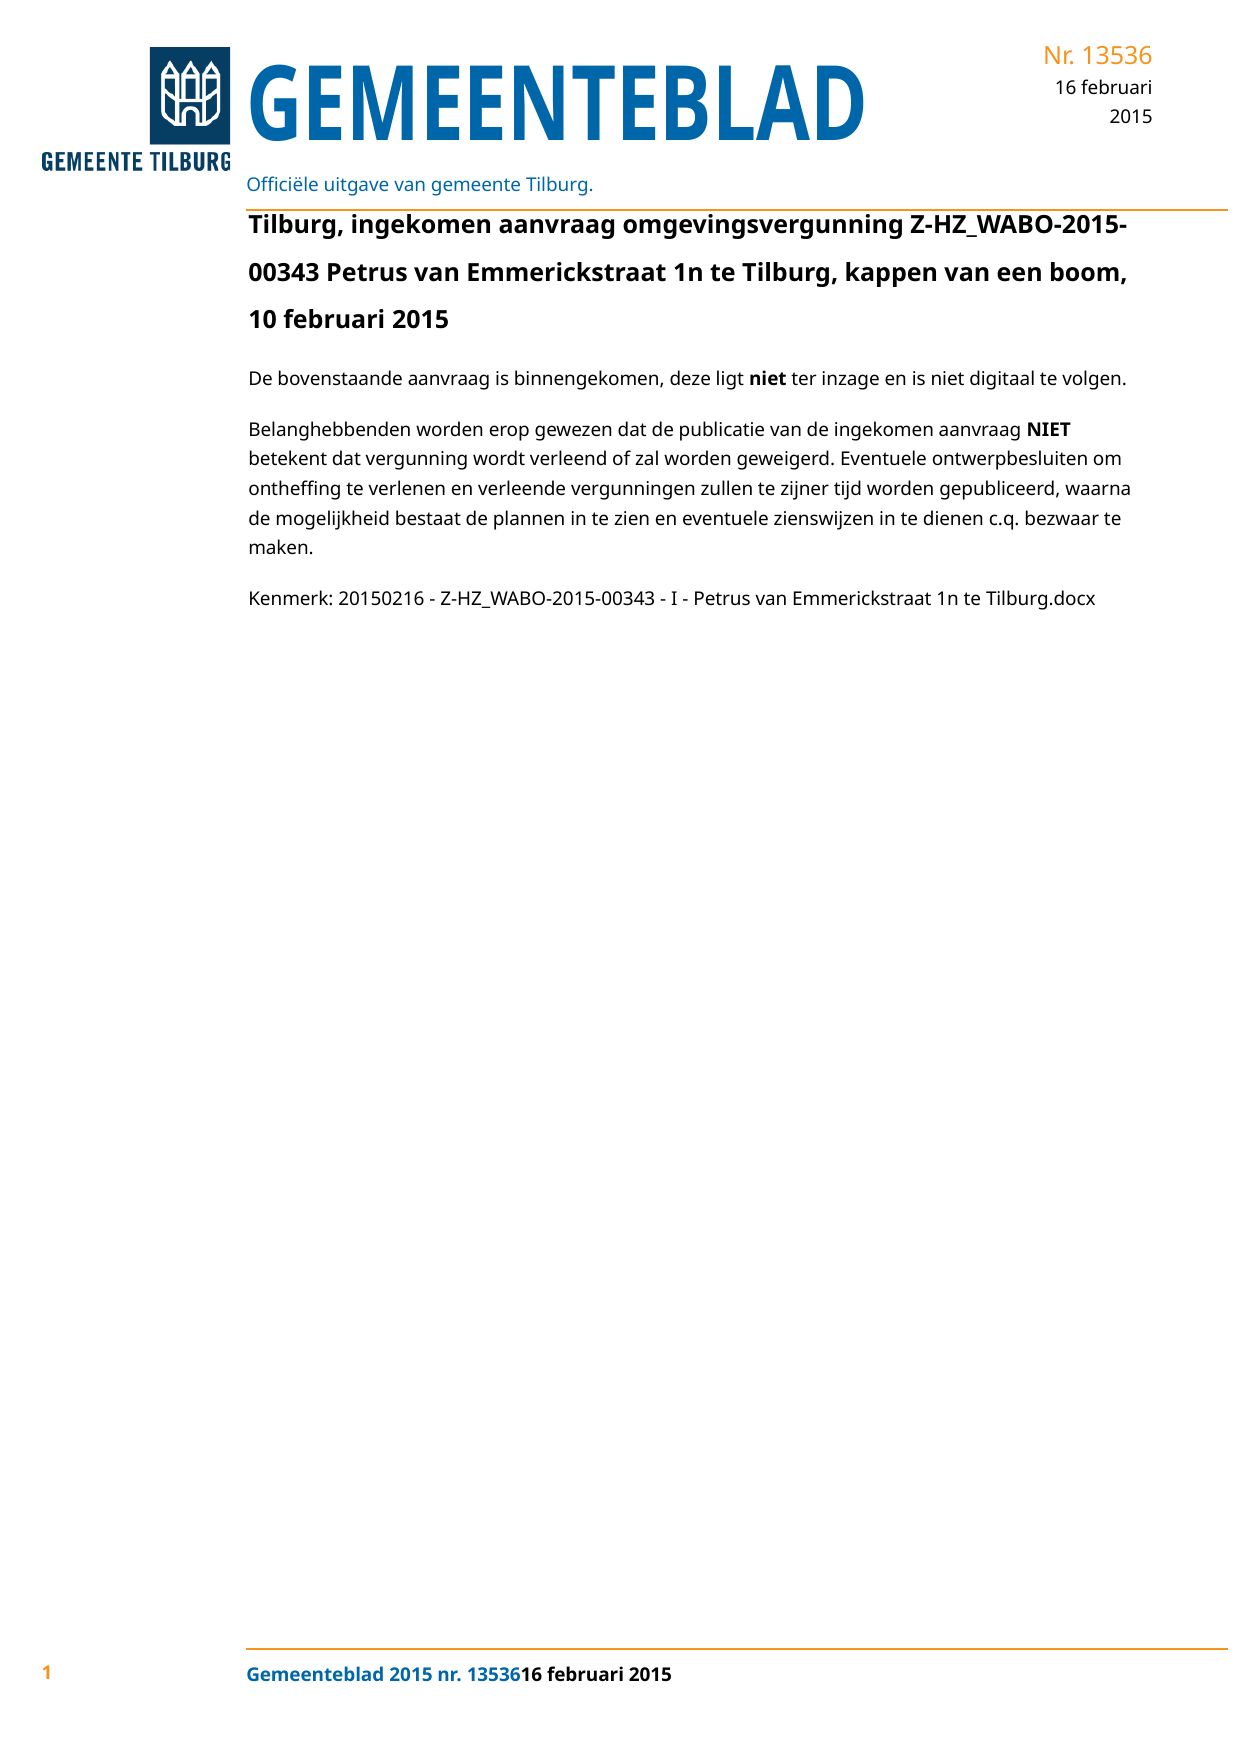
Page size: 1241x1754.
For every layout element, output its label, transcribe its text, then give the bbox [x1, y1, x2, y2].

text De bovenstaande aanvraag is binnengekomen, deze ligt niet ter inzage en is niet digitaal te volgen. [248, 366, 1152, 391]
text Belanghebbenden worden erop gewezen dat de publicatie van de ingekomen aanvraag NIET betekent dat vergunning wordt verleend of zal worden geweigerd. Eventuele ontwerpbesluiten om ontheffing te verlenen en verleende vergunningen zullen te zijner tijd worden gepubliceerd, waarna de mogelijkheid bestaat de plannen in te zien en eventuele zienswijzen in te dienen c.q. bezwaar te maken. [248, 416, 1152, 560]
picture [41, 47, 231, 172]
text Kenmerk: 20150216 - Z-HZ_WABO-2015-00343 - I - Petrus van Emmerickstraat 1n te Tilburg.docx [248, 585, 1152, 610]
text Tilburg, ingekomen aanvraag omgevingsvergunning Z-HZ_WABO-2015-00343 Petrus van Emmerickstraat 1n te Tilburg, kappen van een boom, 10 februari 2015 [248, 211, 1152, 336]
